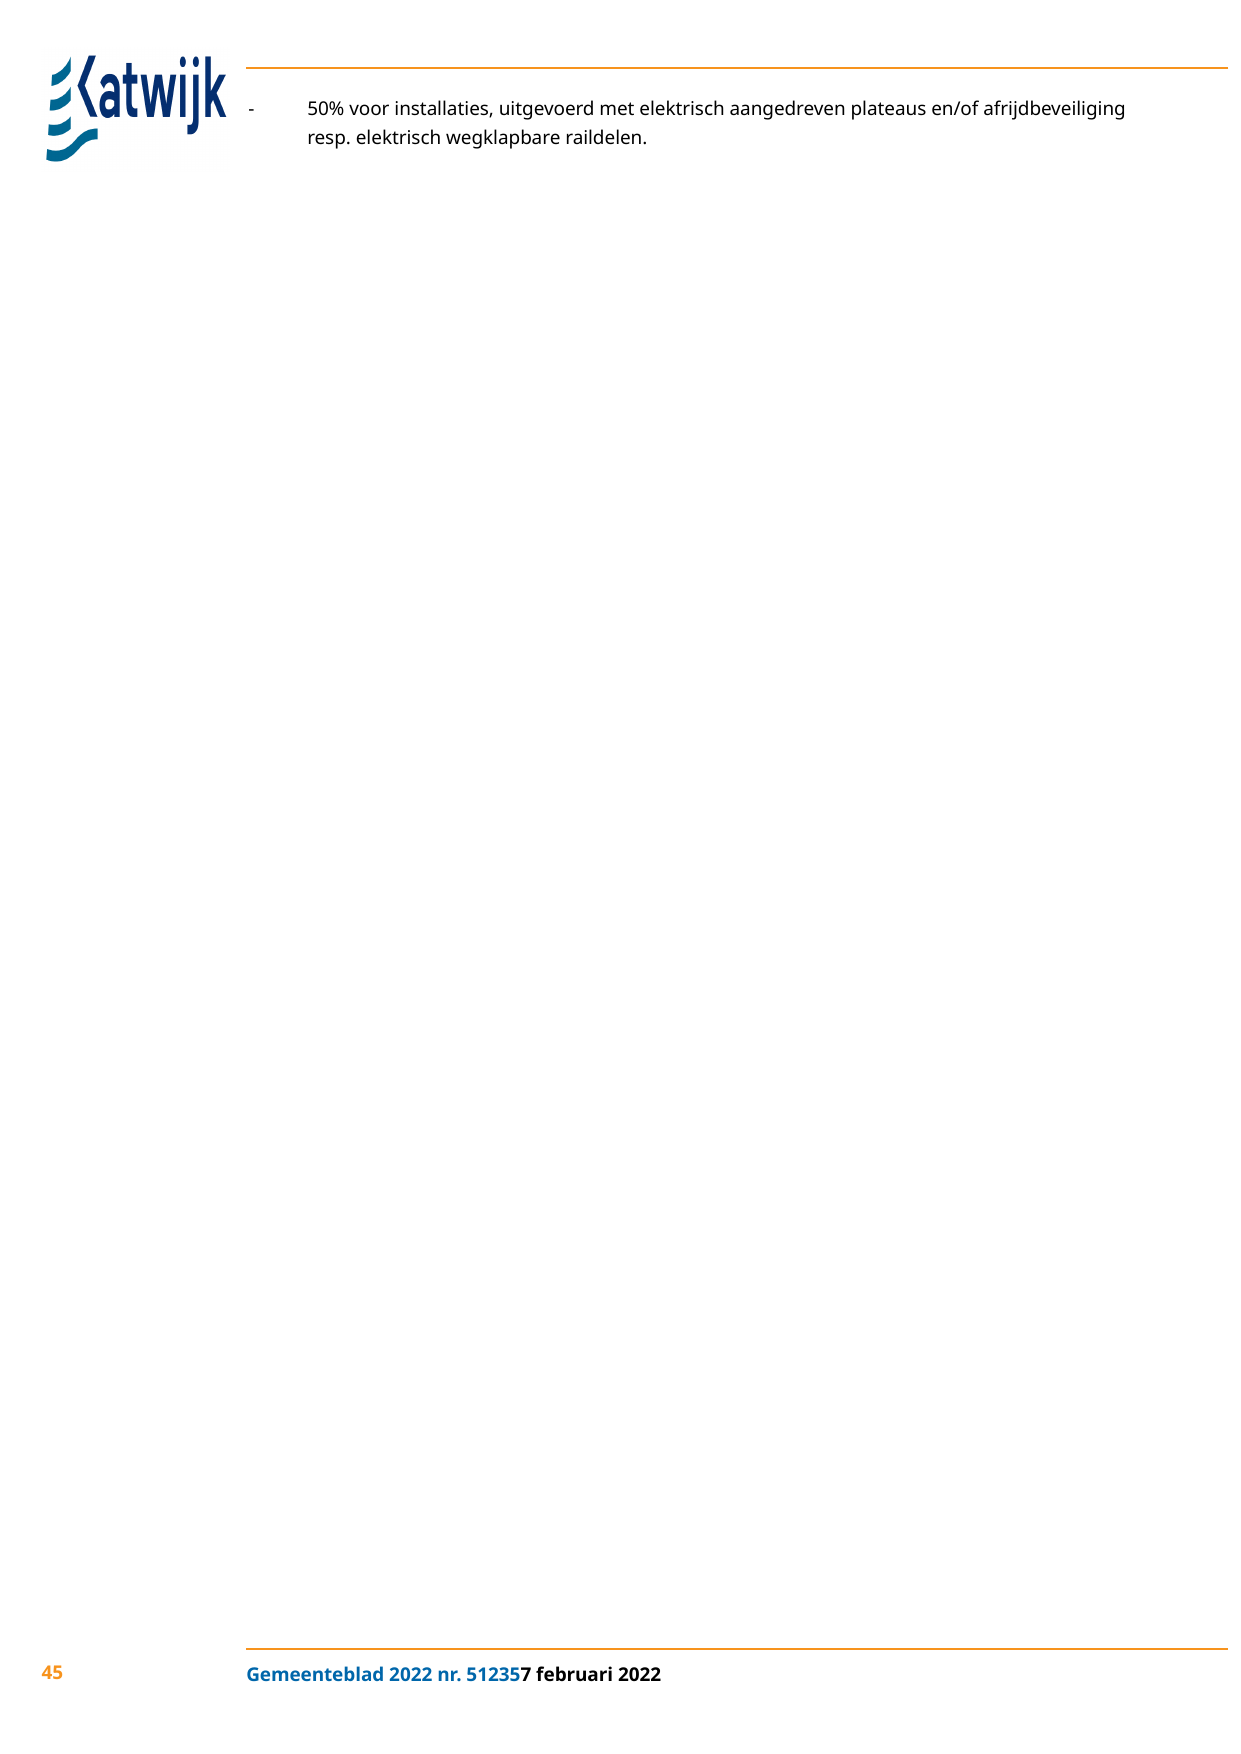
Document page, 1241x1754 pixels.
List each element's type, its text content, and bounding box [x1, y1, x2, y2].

list 50% voor installaties, uitgevoerd met elektrisch aangedreven plateaus en/of afrijdbeveiliging resp. elektrisch wegklapbare raildelen. [248, 95, 1152, 150]
picture [41, 47, 231, 172]
